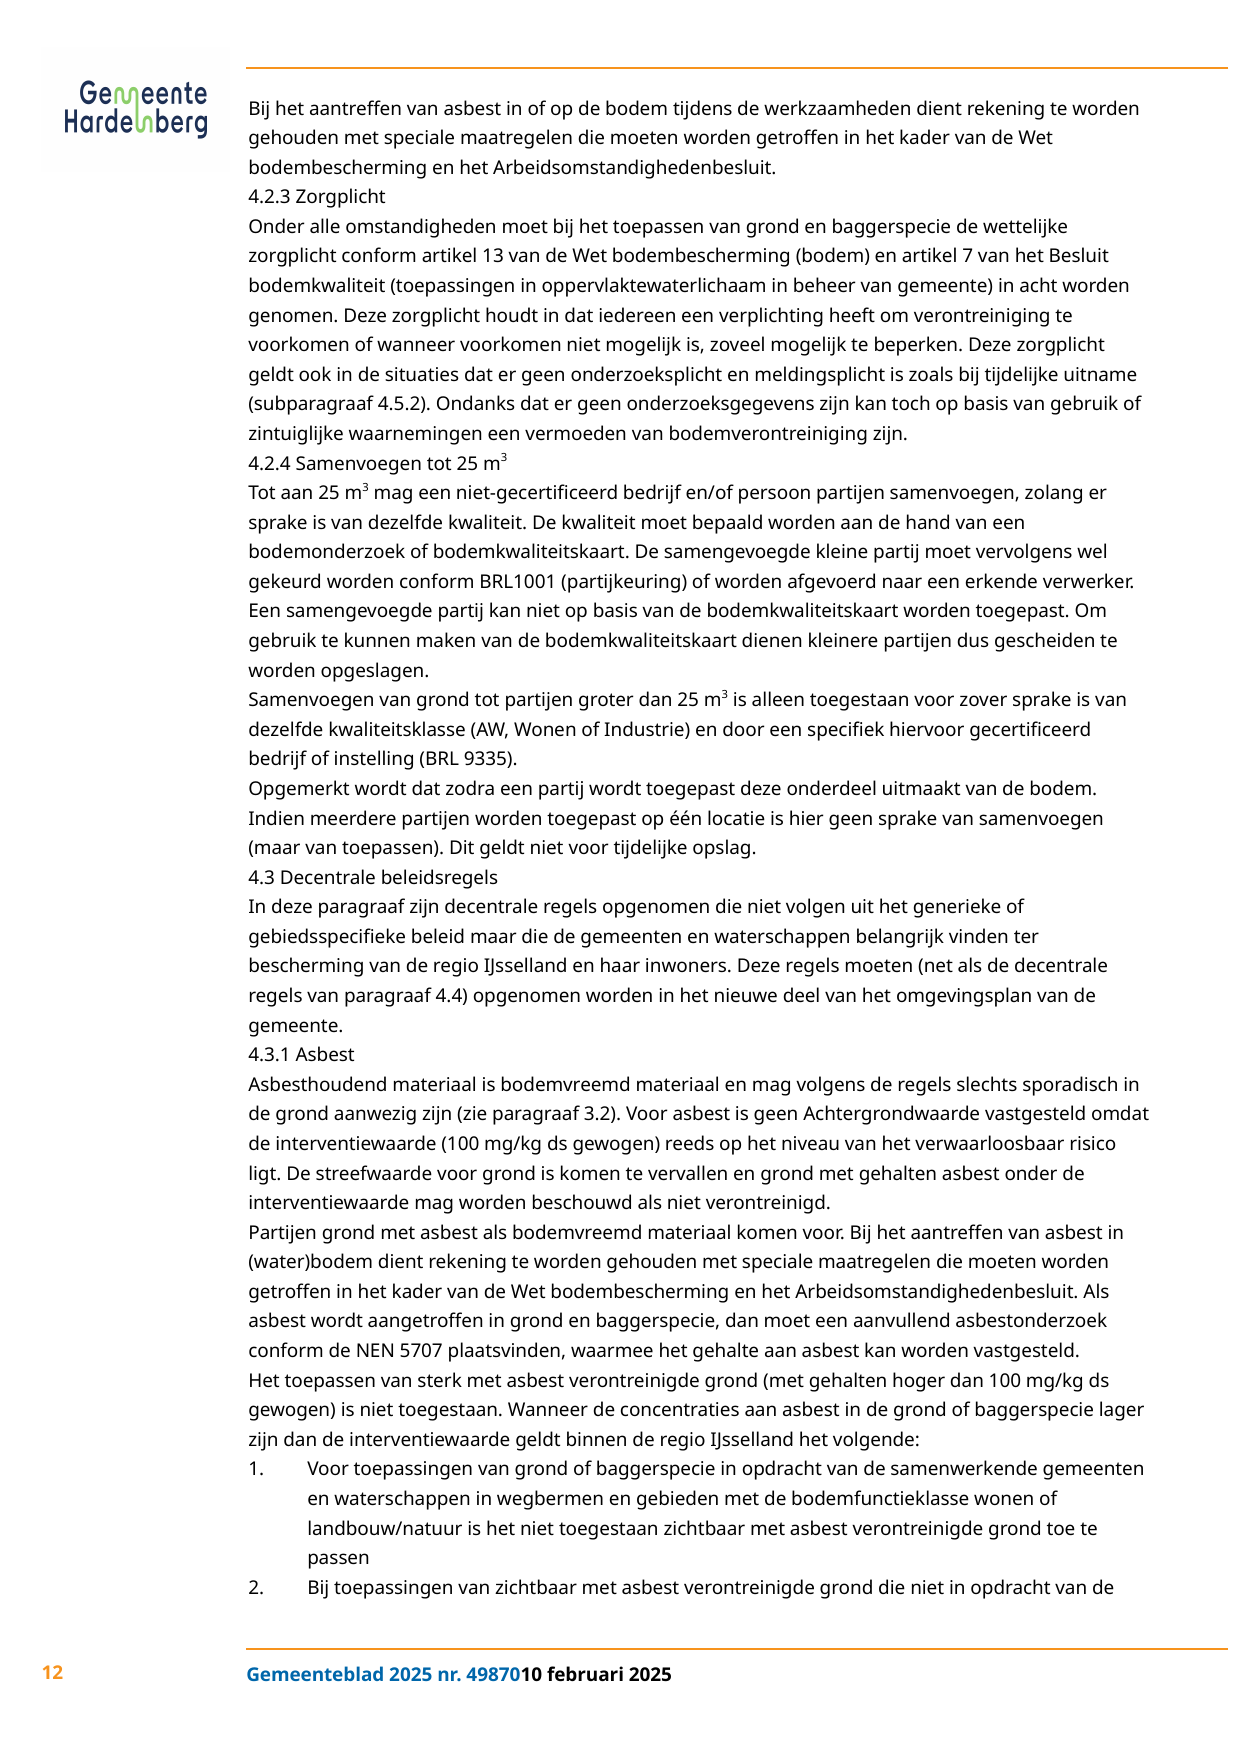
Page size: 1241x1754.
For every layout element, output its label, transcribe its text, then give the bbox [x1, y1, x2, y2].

text 4.2.4 Samenvoegen tot 25 m3 [248, 450, 1152, 476]
text Opgemerkt wordt dat zodra een partij wordt toegepast deze onderdeel uitmaakt van de bodem. Indien meerdere partijen worden toegepast op één locatie is hier geen sprake van samenvoegen (maar van toepassen). Dit geldt niet voor tijdelijke opslag. [248, 775, 1152, 860]
text Tot aan 25 m3 mag een niet-gecertificeerd bedrijf en/of persoon partijen samenvoegen, zolang er sprake is van dezelfde kwaliteit. De kwaliteit moet bepaald worden aan de hand van een bodemonderzoek of bodemkwaliteitskaart. De samengevoegde kleine partij moet vervolgens wel gekeurd worden conform BRL1001 (partijkeuring) of worden afgevoerd naar een erkende verwerker. Een samengevoegde partij kan niet op basis van de bodemkwaliteitskaart worden toegepast. Om gebruik te kunnen maken van de bodemkwaliteitskaart dienen kleinere partijen dus gescheiden te worden opgeslagen. [248, 479, 1152, 683]
text 4.2.3 Zorgplicht [248, 183, 1152, 209]
text 4.3.1 Asbest [248, 1041, 1152, 1067]
text Asbesthoudend materiaal is bodemvreemd materiaal en mag volgens de regels slechts sporadisch in de grond aanwezig zijn (zie paragraaf 3.2). Voor asbest is geen Achtergrondwaarde vastgesteld omdat de interventiewaarde (100 mg/kg ds gewogen) reeds op het niveau van het verwaarloosbaar risico ligt. De streefwaarde voor grond is komen te vervallen en grond met gehalten asbest onder de interventiewaarde mag worden beschouwd als niet verontreinigd. [248, 1071, 1152, 1215]
picture [41, 47, 231, 172]
text Samenvoegen van grond tot partijen groter dan 25 m3 is alleen toegestaan voor zover sprake is van dezelfde kwaliteitsklasse (AW, Wonen of Industrie) en door een specifiek hiervoor gecertificeerd bedrijf of instelling (BRL 9335). [248, 686, 1152, 771]
text Bij het aantreffen van asbest in of op de bodem tijdens de werkzaamheden dient rekening te worden gehouden met speciale maatregelen die moeten worden getroffen in het kader van de Wet bodembescherming en het Arbeidsomstandighedenbesluit. [248, 95, 1152, 180]
text Het toepassen van sterk met asbest verontreinigde grond (met gehalten hoger dan 100 mg/kg ds gewogen) is niet toegestaan. Wanneer de concentraties aan asbest in de grond of baggerspecie lager zijn dan de interventiewaarde geldt binnen de regio IJsselland het volgende: [248, 1367, 1152, 1452]
text In deze paragraaf zijn decentrale regels opgenomen die niet volgen uit het generieke of gebiedsspecifieke beleid maar die de gemeenten en waterschappen belangrijk vinden ter bescherming van de regio IJsselland en haar inwoners. Deze regels moeten (net als de decentrale regels van paragraaf 4.4) opgenomen worden in het nieuwe deel van het omgevingsplan van de gemeente. [248, 893, 1152, 1038]
text 4.3 Decentrale beleidsregels [248, 864, 1152, 890]
text Partijen grond met asbest als bodemvreemd materiaal komen voor. Bij het aantreffen van asbest in (water)bodem dient rekening te worden gehouden met speciale maatregelen die moeten worden getroffen in het kader van de Wet bodembescherming en het Arbeidsomstandighedenbesluit. Als asbest wordt aangetroffen in grond en baggerspecie, dan moet een aanvullend asbestonderzoek conform de NEN 5707 plaatsvinden, waarmee het gehalte aan asbest kan worden vastgesteld. [248, 1219, 1152, 1363]
text Onder alle omstandigheden moet bij het toepassen van grond en baggerspecie de wettelijke zorgplicht conform artikel 13 van de Wet bodembescherming (bodem) en artikel 7 van het Besluit bodemkwaliteit (toepassingen in oppervlaktewaterlichaam in beheer van gemeente) in acht worden genomen. Deze zorgplicht houdt in dat iedereen een verplichting heeft om verontreiniging te voorkomen of wanneer voorkomen niet mogelijk is, zoveel mogelijk te beperken. Deze zorgplicht geldt ook in de situaties dat er geen onderzoeksplicht en meldingsplicht is zoals bij tijdelijke uitname (subparagraaf 4.5.2). Ondanks dat er geen onderzoeksgegevens zijn kan toch op basis van gebruik of zintuiglijke waarnemingen een vermoeden van bodemverontreiniging zijn. [248, 213, 1152, 446]
list Bij toepassingen van zichtbaar met asbest verontreinigde grond die niet in opdracht van de [248, 1574, 1152, 1600]
list Voor toepassingen van grond of baggerspecie in opdracht van de samenwerkende gemeenten en waterschappen in wegbermen en gebieden met de bodemfunctieklasse wonen of landbouw/natuur is het niet toegestaan zichtbaar met asbest verontreinigde grond toe te passen [248, 1456, 1152, 1570]
